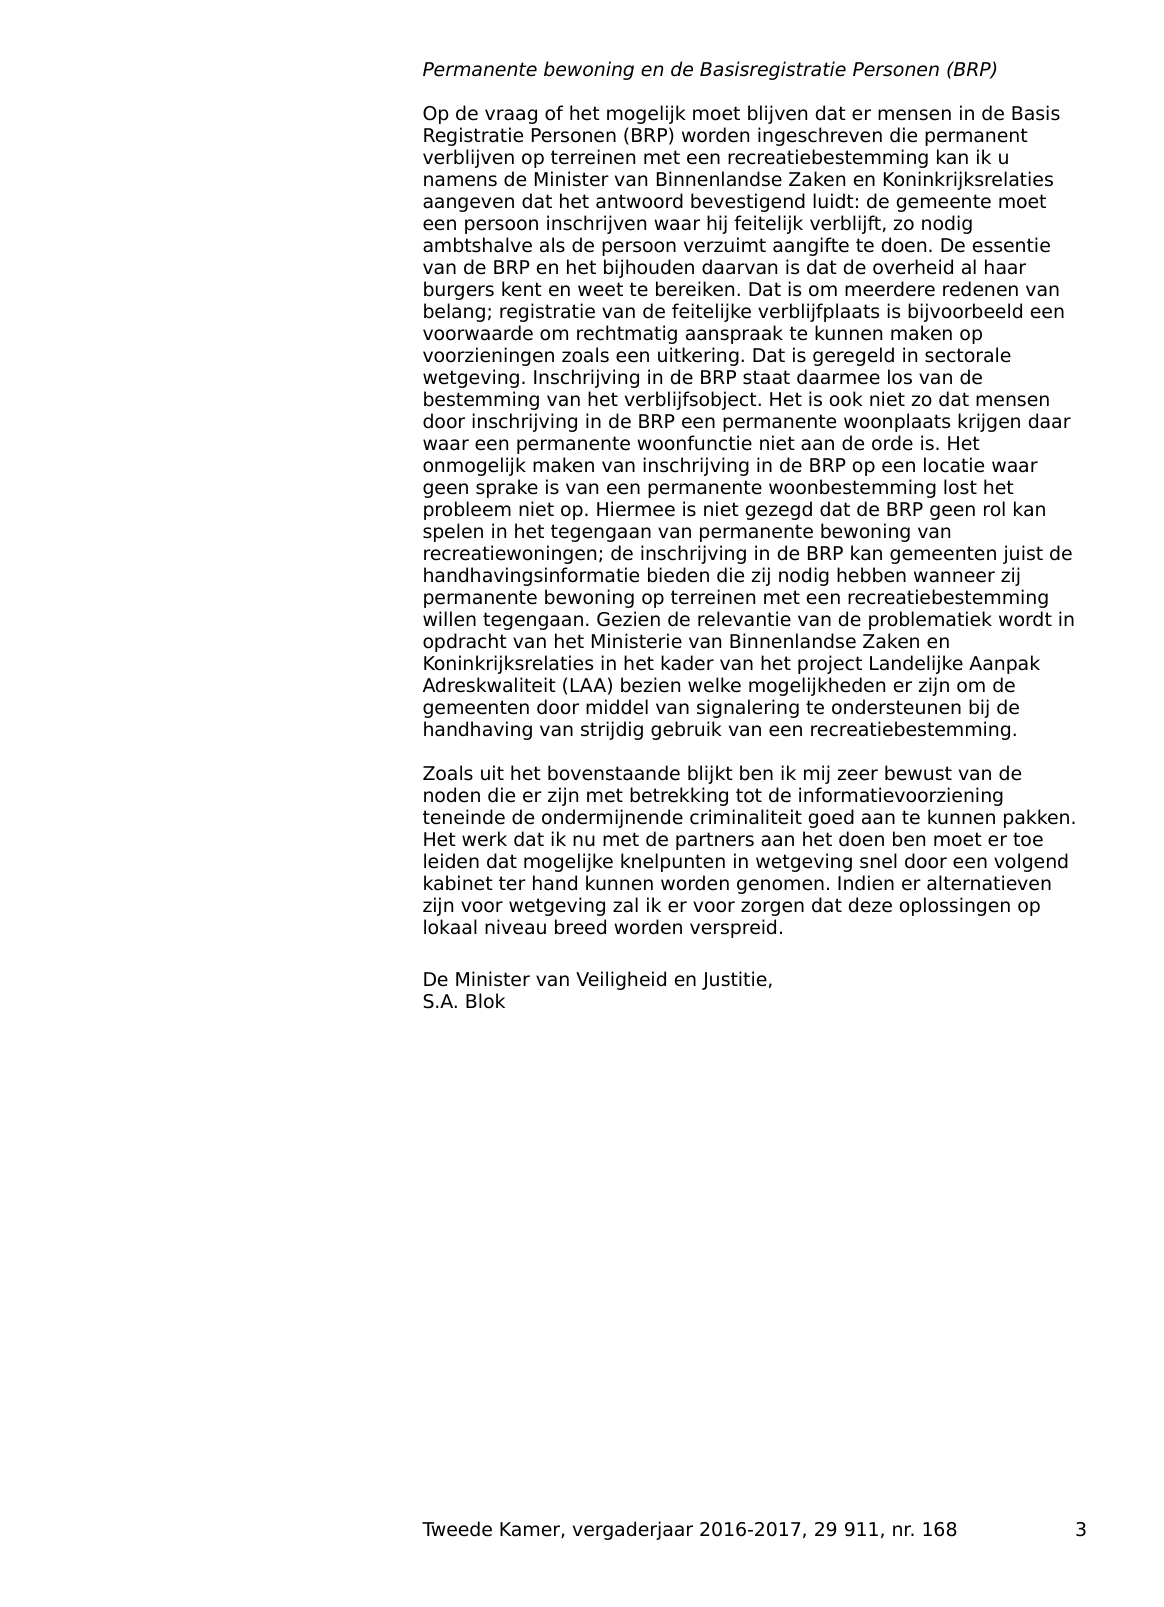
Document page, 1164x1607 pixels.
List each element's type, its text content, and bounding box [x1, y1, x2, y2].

text Op de vraag of het mogelijk moet blijven dat er mensen in de Basis Registratie Personen (BRP) worden ingeschreven die permanent verblijven op terreinen met een recreatiebestemming kan ik u namens de Minister van Binnenlandse Zaken en Koninkrijksrelaties aangeven dat het antwoord bevestigend luidt: de gemeente moet een persoon inschrijven waar hij feitelijk verblijft, zo nodig ambtshalve als de persoon verzuimt aangifte te doen. De essentie van de BRP en het bijhouden daarvan is dat de overheid al haar burgers kent en weet te bereiken. Dat is om meerdere redenen van belang; registratie van de feitelijke verblijfplaats is bijvoorbeeld een voorwaarde om rechtmatig aanspraak te kunnen maken op voorzieningen zoals een uitkering. Dat is geregeld in sectorale wetgeving. Inschrijving in de BRP staat daarmee los van de bestemming van het verblijfsobject. Het is ook niet zo dat mensen door inschrijving in de BRP een permanente woonplaats krijgen daar waar een permanente woonfunctie niet aan de orde is. Het onmogelijk maken van inschrijving in de BRP op een locatie waar geen sprake is van een permanente woonbestemming lost het probleem niet op. Hiermee is niet gezegd dat de BRP geen rol kan spelen in het tegengaan van permanente bewoning van recreatiewoningen; de inschrijving in de BRP kan gemeenten juist de handhavingsinformatie bieden die zij nodig hebben wanneer zij permanente bewoning op terreinen met een recreatiebestemming willen tegengaan. Gezien de relevantie van de problematiek wordt in opdracht van het Ministerie van Binnenlandse Zaken en Koninkrijksrelaties in het kader van het project Landelijke Aanpak Adreskwaliteit (LAA) bezien welke mogelijkheden er zijn om de gemeenten door middel van signalering te ondersteunen bij de handhaving van strijdig gebruik van een recreatiebestemming. [422, 103, 1087, 741]
subtitle Permanente bewoning en de Basisregistratie Personen (BRP) [422, 59, 1087, 81]
text De Minister van Veiligheid en Justitie, S.A. Blok [422, 969, 1087, 1013]
text Zoals uit het bovenstaande blijkt ben ik mij zeer bewust van de noden die er zijn met betrekking tot de informatievoorziening teneinde de ondermijnende criminaliteit goed aan te kunnen pakken. Het werk dat ik nu met de partners aan het doen ben moet er toe leiden dat mogelijke knelpunten in wetgeving snel door een volgend kabinet ter hand kunnen worden genomen. Indien er alternatieven zijn voor wetgeving zal ik er voor zorgen dat deze oplossingen op lokaal niveau breed worden verspreid. [422, 763, 1087, 939]
